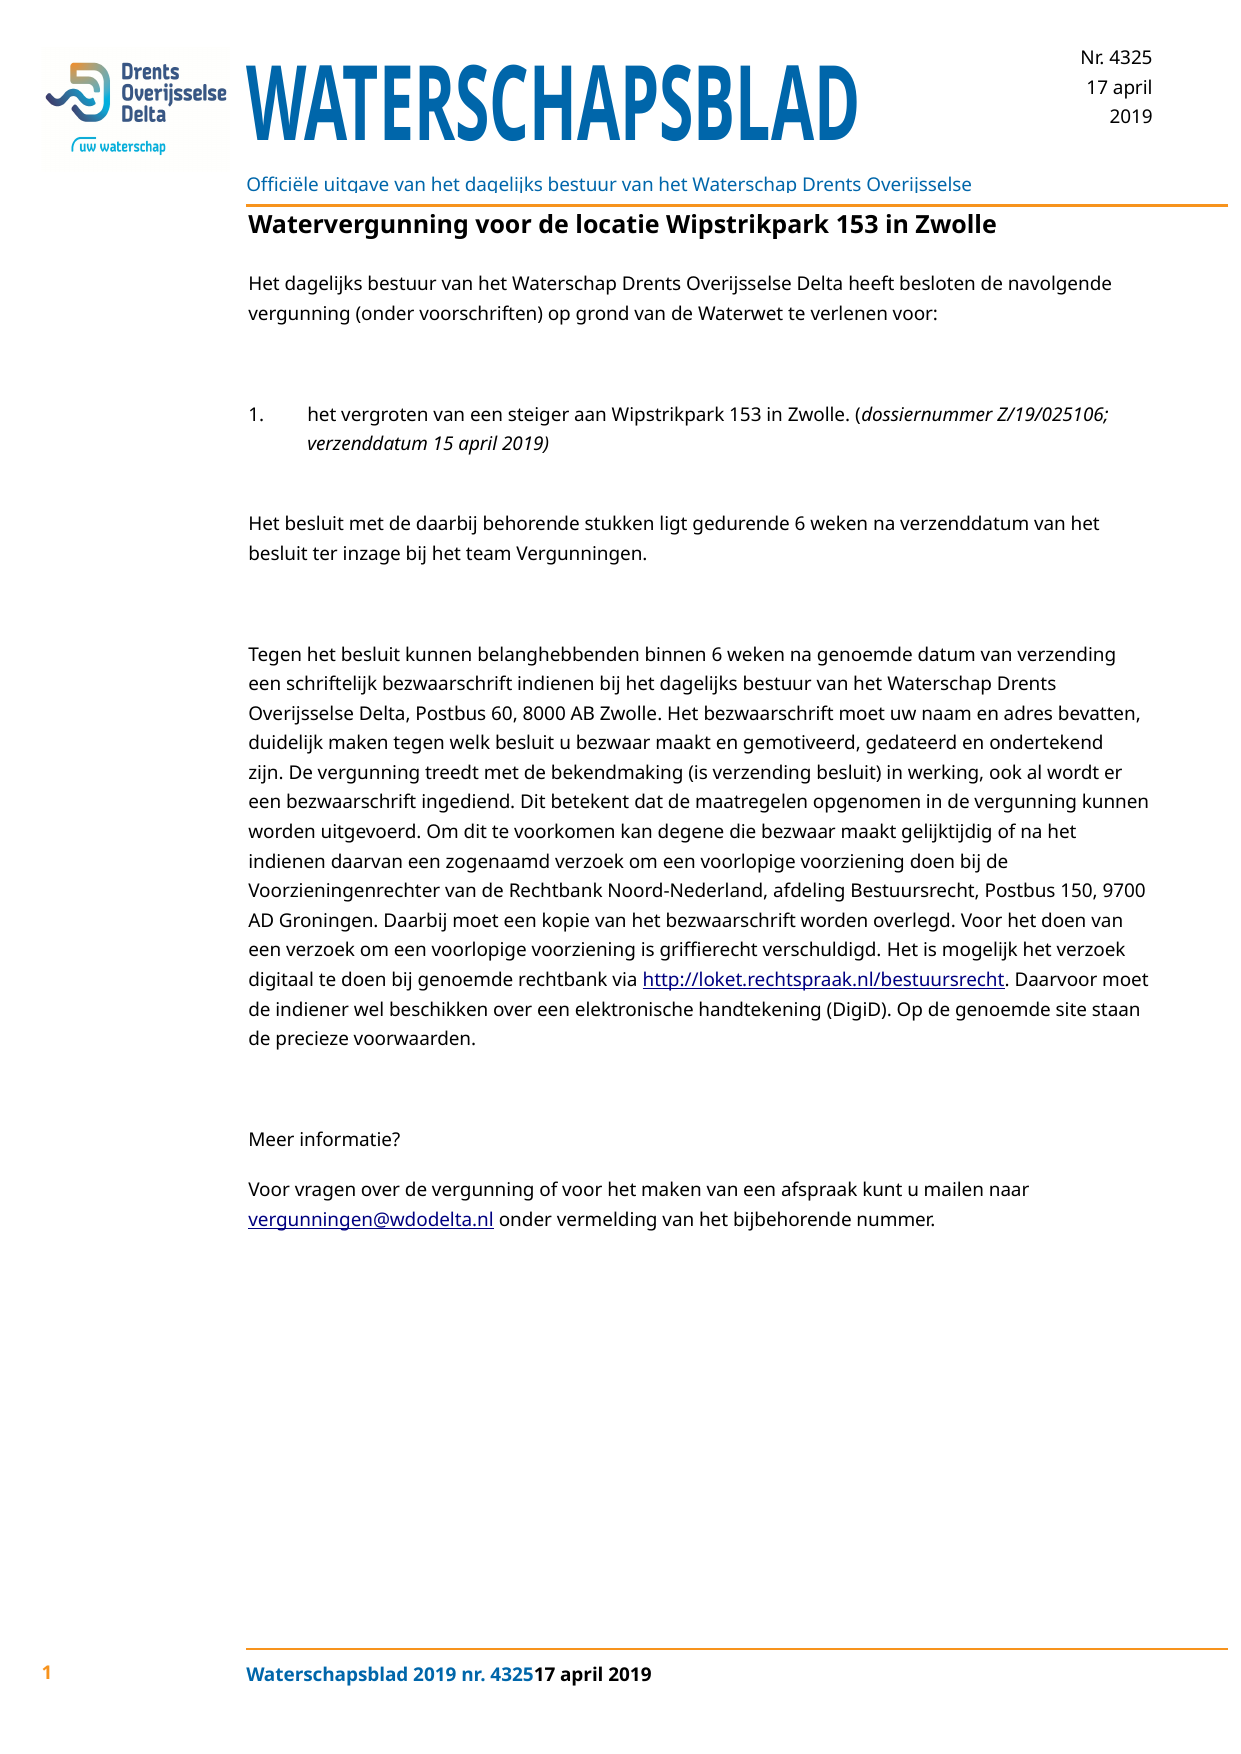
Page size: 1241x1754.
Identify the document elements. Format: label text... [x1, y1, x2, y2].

text Het besluit met de daarbij behorende stukken ligt gedurende 6 weken na verzenddatum van het besluit ter inzage bij het team Vergunningen. [248, 510, 1152, 566]
text Voor vragen over de vergunning of voor het maken van een afspraak kunt u mailen naar vergunningen@wdodelta.nl onder vermelding van het bijbehorende nummer. [248, 1177, 1152, 1232]
picture [41, 47, 231, 172]
text Watervergunning voor de locatie Wipstrikpark 153 in Zwolle [248, 207, 1152, 241]
text Meer informatie? [248, 1126, 1152, 1152]
text Tegen het besluit kunnen belanghebbenden binnen 6 weken na genoemde datum van verzending een schriftelijk bezwaarschrift indienen bij het dagelijks bestuur van het Waterschap Drents Overijsselse Delta, Postbus 60, 8000 AB Zwolle. Het bezwaarschrift moet uw naam en adres bevatten, duidelijk maken tegen welk besluit u bezwaar maakt en gemotiveerd, gedateerd en ondertekend zijn. De vergunning treedt met de bekendmaking (is verzending besluit) in werking, ook al wordt er een bezwaarschrift ingediend. Dit betekent dat de maatregelen opgenomen in de vergunning kunnen worden uitgevoerd. Om dit te voorkomen kan degene die bezwaar maakt gelijktijdig of na het indienen daarvan een zogenaamd verzoek om een voorlopige voorziening doen bij de Voorzieningenrechter van de Rechtbank Noord-Nederland, afdeling Bestuursrecht, Postbus 150, 9700 AD Groningen. Daarbij moet een kopie van het bezwaarschrift worden overlegd. Voor het doen van een verzoek om een voorlopige voorziening is griffierecht verschuldigd. Het is mogelijk het verzoek digitaal te doen bij genoemde rechtbank via http://loket.rechtspraak.nl/bestuursrecht. Daarvoor moet de indiener wel beschikken over een elektronische handtekening (DigiD). Op de genoemde site staan de precieze voorwaarden. [248, 641, 1152, 1051]
list het vergroten van een steiger aan Wipstrikpark 153 in Zwolle. (dossiernummer Z/19/025106; verzenddatum 15 april 2019) [248, 401, 1152, 456]
text Het dagelijks bestuur van het Waterschap Drents Overijsselse Delta heeft besloten de navolgende vergunning (onder voorschriften) op grond van de Waterwet te verlenen voor: [248, 270, 1152, 326]
